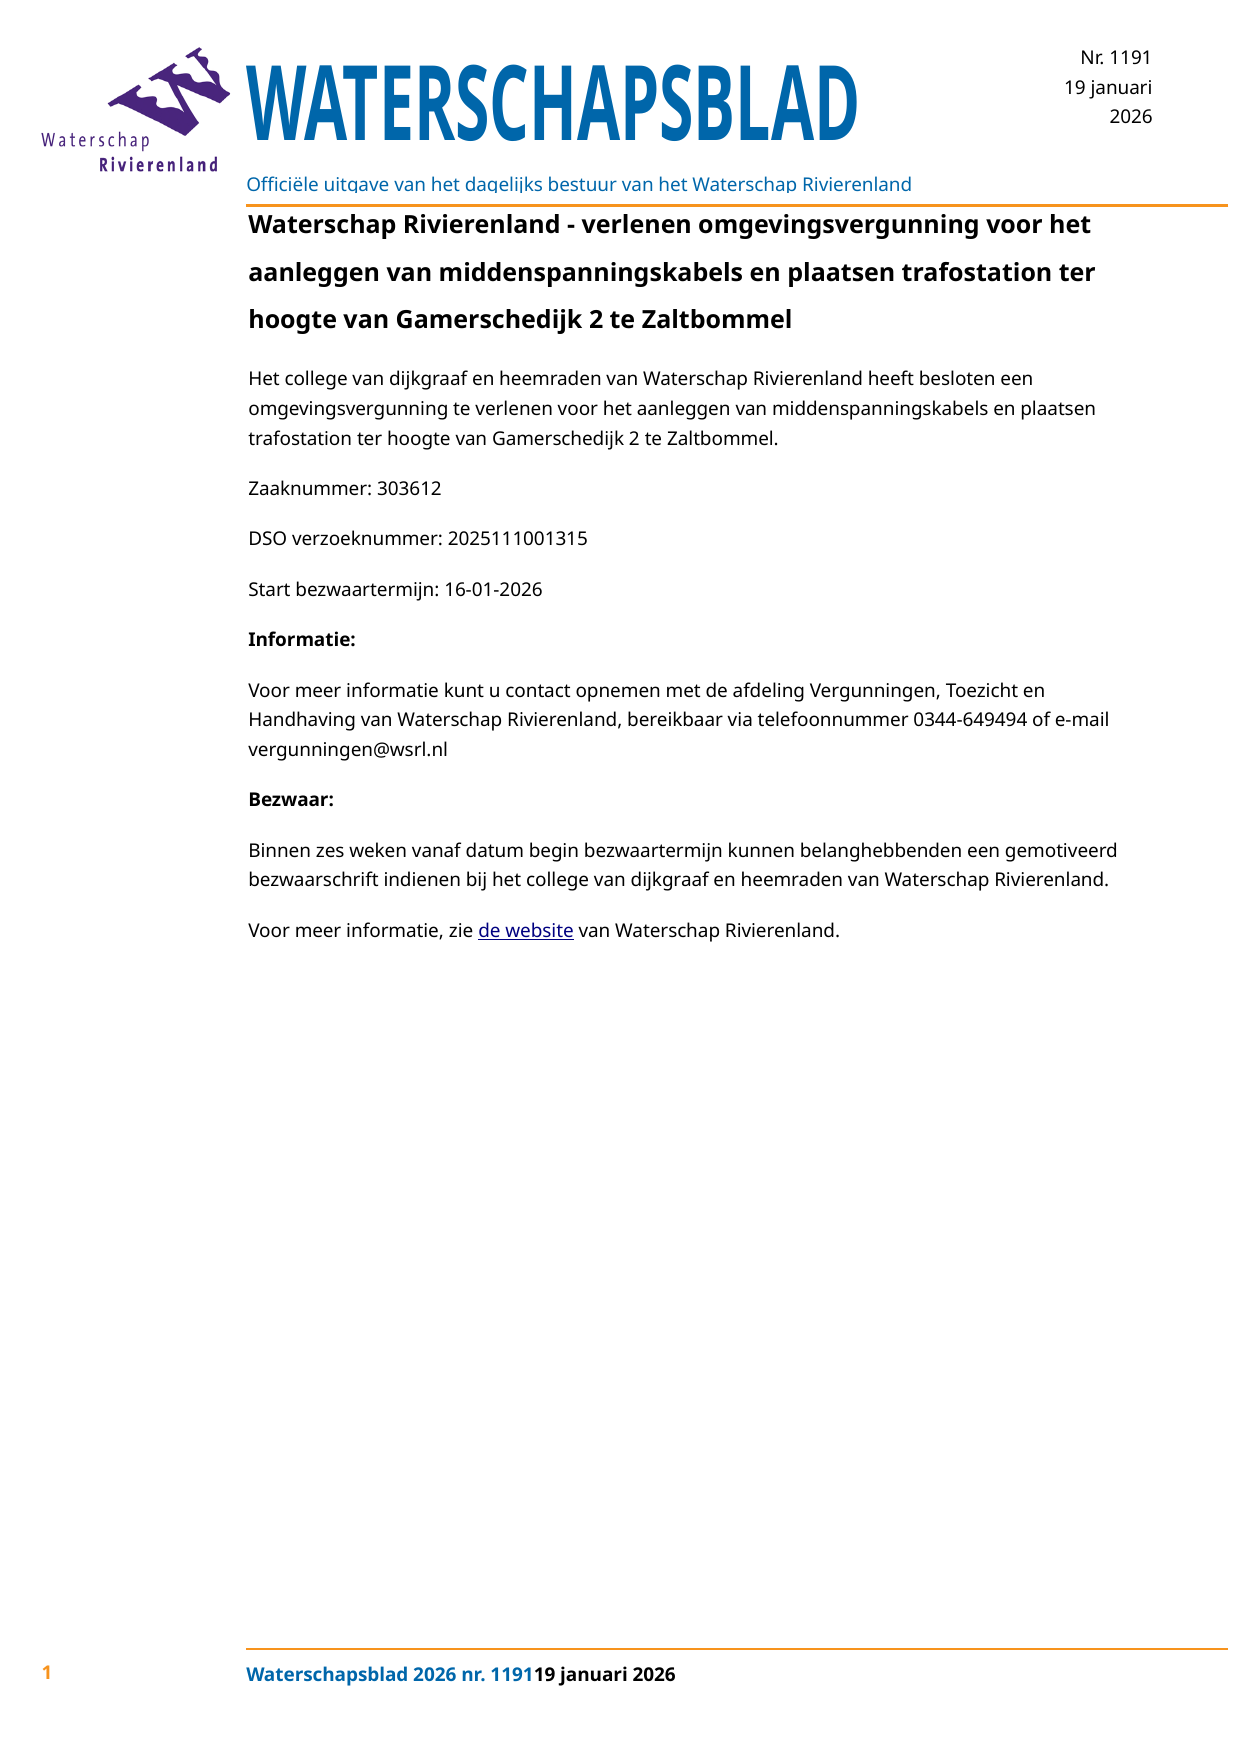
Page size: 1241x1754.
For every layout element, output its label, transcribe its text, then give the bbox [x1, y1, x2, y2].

text Binnen zes weken vanaf datum begin bezwaartermijn kunnen belanghebbenden een gemotiveerd bezwaarschrift indienen bij het college van dijkgraaf en heemraden van Waterschap Rivierenland. [248, 837, 1152, 892]
text Voor meer informatie kunt u contact opnemen met de afdeling Vergunningen, Toezicht en Handhaving van Waterschap Rivierenland, bereikbaar via telefoonnummer 0344-649494 of e-mail vergunningen@wsrl.nl [248, 677, 1152, 762]
text Informatie: [248, 626, 1152, 652]
text DSO verzoeknummer: 2025111001315 [248, 526, 1152, 551]
text Bezwaar: [248, 786, 1152, 812]
text Het college van dijkgraaf en heemraden van Waterschap Rivierenland heeft besloten een omgevingsvergunning te verlenen voor het aanleggen van middenspanningskabels en plaatsen trafostation ter hoogte van Gamerschedijk 2 te Zaltbommel. [248, 366, 1152, 450]
picture [41, 47, 231, 172]
text Zaaknummer: 303612 [248, 475, 1152, 501]
text Waterschap Rivierenland - verlenen omgevingsvergunning voor het aanleggen van middenspanningskabels en plaatsen trafostation ter hoogte van Gamerschedijk 2 te Zaltbommel [248, 207, 1152, 336]
text Voor meer informatie, zie de website van Waterschap Rivierenland. [248, 917, 1152, 942]
text Start bezwaartermijn: 16-01-2026 [248, 576, 1152, 602]
